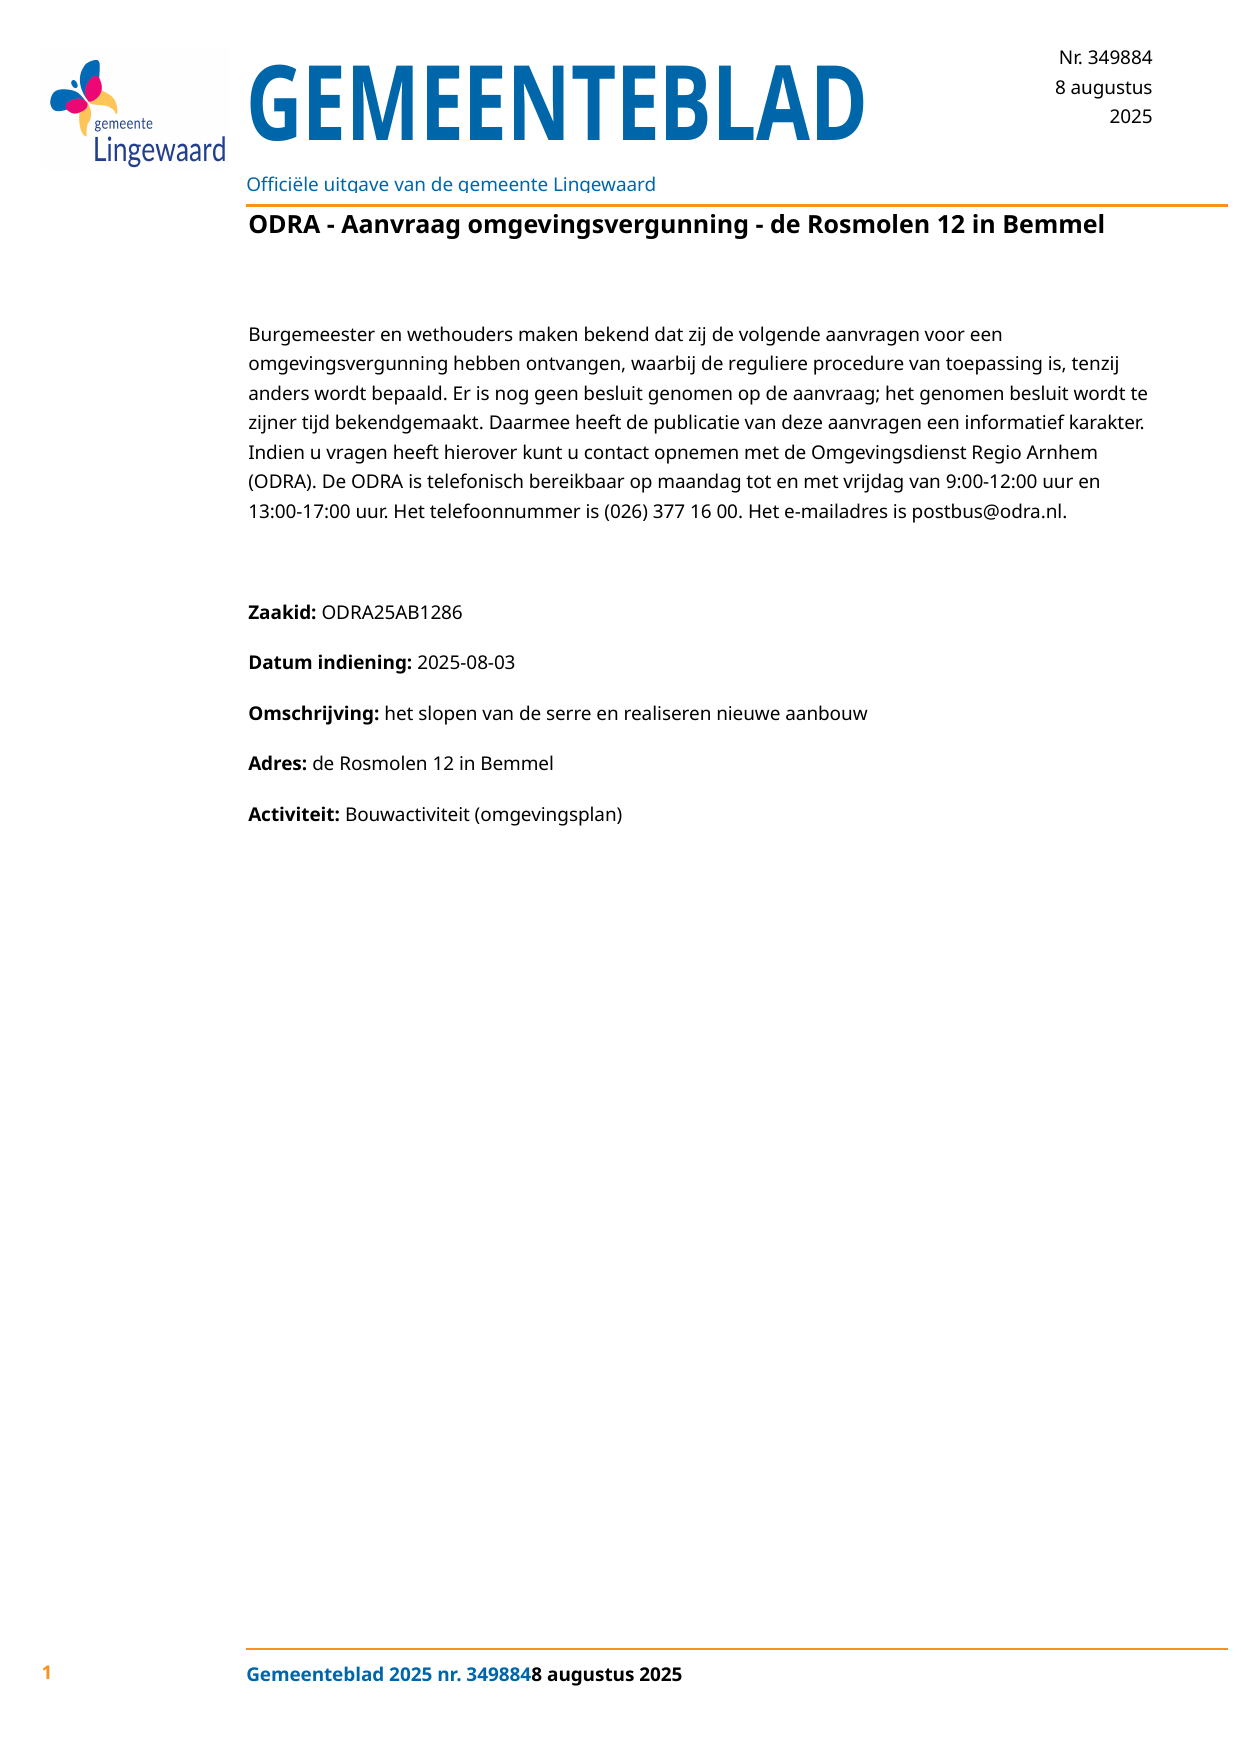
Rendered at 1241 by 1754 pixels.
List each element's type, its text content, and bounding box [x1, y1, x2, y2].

picture [41, 47, 231, 172]
text Zaakid: ODRA25AB1286 [248, 599, 1152, 625]
text Adres: de Rosmolen 12 in Bemmel [248, 750, 1152, 776]
text Burgemeester en wethouders maken bekend dat zij de volgende aanvragen voor een omgevingsvergunning hebben ontvangen, waarbij de reguliere procedure van toepassing is, tenzij anders wordt bepaald. Er is nog geen besluit genomen op de aanvraag; het genomen besluit wordt te zijner tijd bekendgemaakt. Daarmee heeft de publicatie van deze aanvragen een informatief karakter. Indien u vragen heeft hierover kunt u contact opnemen met de Omgevingsdienst Regio Arnhem (ODRA). De ODRA is telefonisch bereikbaar op maandag tot en met vrijdag van 9:00-12:00 uur en 13:00-17:00 uur. Het telefoonnummer is (026) 377 16 00. Het e-mailadres is postbus@odra.nl. [248, 321, 1152, 524]
text ODRA - Aanvraag omgevingsvergunning - de Rosmolen 12 in Bemmel [248, 207, 1152, 241]
text Datum indiening: 2025-08-03 [248, 649, 1152, 675]
text Omschrijving: het slopen van de serre en realiseren nieuwe aanbouw [248, 700, 1152, 726]
text Activiteit: Bouwactiviteit (omgevingsplan) [248, 801, 1152, 826]
